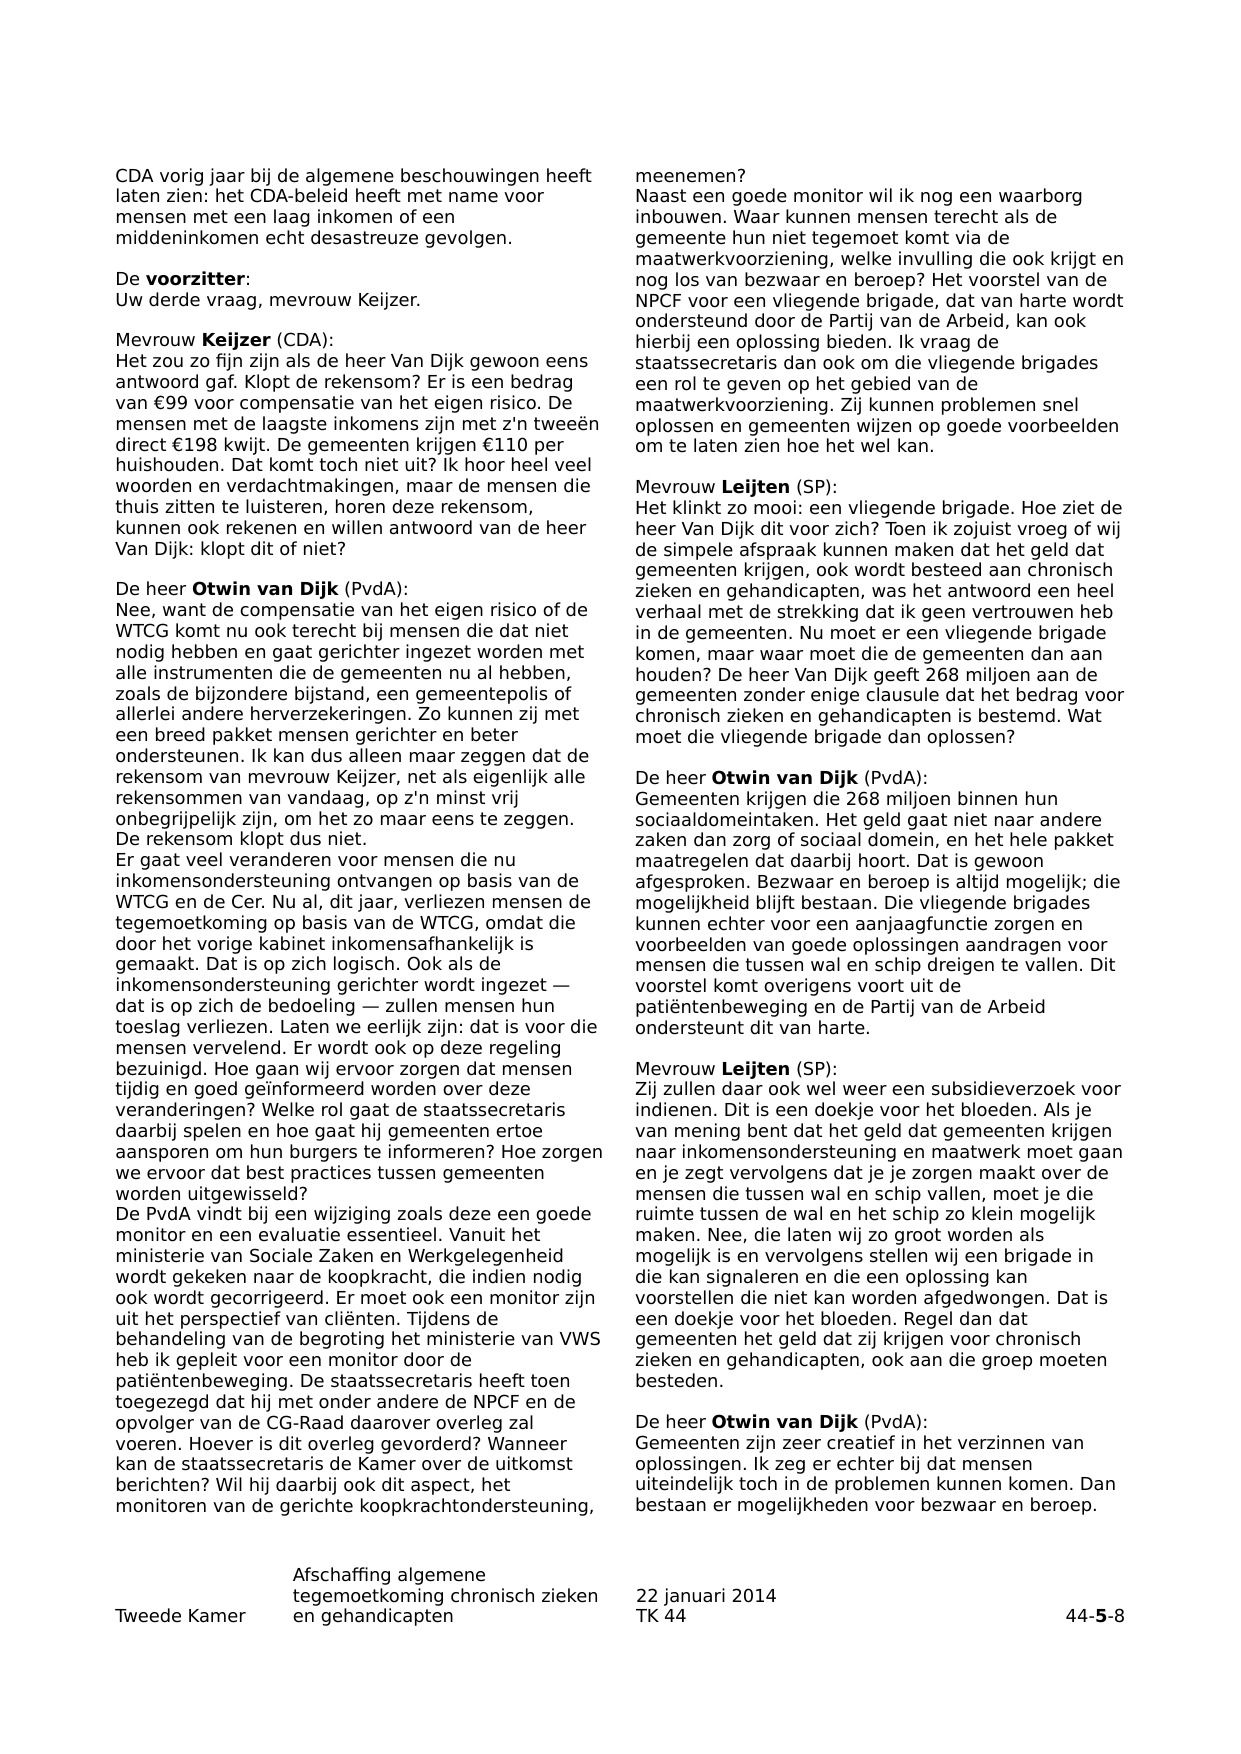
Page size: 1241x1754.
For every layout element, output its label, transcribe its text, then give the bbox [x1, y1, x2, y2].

text Het zou zo fijn zijn als de heer Van Dijk gewoon eens antwoord gaf. Klopt de rekensom? Er is een bedrag van €99 voor compensatie van het eigen risico. De mensen met de laagste inkomens zijn met z'n tweeën direct €198 kwijt. De gemeenten krijgen €110 per huishouden. Dat komt toch niet uit? Ik hoor heel veel woorden en verdachtmakingen, maar de mensen die thuis zitten te luisteren, horen deze rekensom, kunnen ook rekenen en willen antwoord van de heer Van Dijk: klopt dit of niet? [115, 351, 605, 559]
text Mevrouw Leijten (SP): [635, 1058, 1125, 1079]
text De voorzitter: [115, 269, 605, 289]
text Het klinkt zo mooi: een vliegende brigade. Hoe ziet de heer Van Dijk dit voor zich? Toen ik zojuist vroeg of wij de simpele afspraak kunnen maken dat het geld dat gemeenten krijgen, ook wordt besteed aan chronisch zieken en gehandicapten, was het antwoord een heel verhaal met de strekking dat ik geen vertrouwen heb in de gemeenten. Nu moet er een vliegende brigade komen, maar waar moet die de gemeenten dan aan houden? De heer Van Dijk geeft 268 miljoen aan de gemeenten zonder enige clausule dat het bedrag voor chronisch zieken en gehandicapten is bestemd. Wat moet die vliegende brigade dan oplossen? [635, 498, 1125, 748]
text Naast een goede monitor wil ik nog een waarborg inbouwen. Waar kunnen mensen terecht als de gemeente hun niet tegemoet komt via de maatwerkvoorziening, welke invulling die ook krijgt en nog los van bezwaar en beroep? Het voorstel van de NPCF voor een vliegende brigade, dat van harte wordt ondersteund door de Partij van de Arbeid, kan ook hierbij een oplossing bieden. Ik vraag de staatssecretaris dan ook om die vliegende brigades een rol te geven op het gebied van de maatwerkvoorziening. Zij kunnen problemen snel oplossen en gemeenten wijzen op goede voorbeelden om te laten zien hoe het wel kan. [635, 186, 1125, 457]
text Er gaat veel veranderen voor mensen die nu inkomensondersteuning ontvangen op basis van de WTCG en de Cer. Nu al, dit jaar, verliezen mensen de tegemoetkoming op basis van de WTCG, omdat die door het vorige kabinet inkomensafhankelijk is gemaakt. Dat is op zich logisch. Ook als de inkomensondersteuning gerichter wordt ingezet — dat is op zich de bedoeling — zullen mensen hun toeslag verliezen. Laten we eerlijk zijn: dat is voor die mensen vervelend. Er wordt ook op deze regeling bezuinigd. Hoe gaan wij ervoor zorgen dat mensen tijdig en goed geïnformeerd worden over deze veranderingen? Welke rol gaat de staatssecretaris daarbij spelen en hoe gaat hij gemeenten ertoe aansporen om hun burgers te informeren? Hoe zorgen we ervoor dat best practices tussen gemeenten worden uitgewisseld? [115, 850, 605, 1204]
text De heer Otwin van Dijk (PvdA): [115, 579, 605, 600]
text CDA vorig jaar bij de algemene beschouwingen heeft laten zien: het CDA-beleid heeft met name voor mensen met een laag inkomen of een middeninkomen echt desastreuze gevolgen. [115, 165, 605, 249]
text Gemeenten zijn zeer creatief in het verzinnen van oplossingen. Ik zeg er echter bij dat mensen uiteindelijk toch in de problemen kunnen komen. Dan bestaan er mogelijkheden voor bezwaar en beroep. [635, 1432, 1125, 1516]
text Mevrouw Leijten (SP): [635, 477, 1125, 498]
text De PvdA vindt bij een wijziging zoals deze een goede monitor en een evaluatie essentieel. Vanuit het ministerie van Sociale Zaken en Werkgelegenheid wordt gekeken naar de koopkracht, die indien nodig ook wordt gecorrigeerd. Er moet ook een monitor zijn uit het perspectief van cliënten. Tijdens de behandeling van de begroting het ministerie van VWS heb ik gepleit voor een monitor door de patiëntenbeweging. De staatssecretaris heeft toen toegezegd dat hij met onder andere de NPCF en de opvolger van de CG-Raad daarover overleg zal voeren. Hoever is dit overleg gevorderd? Wanneer kan de staatssecretaris de Kamer over de uitkomst berichten? Wil hij daarbij ook dit aspect, het monitoren van de gerichte koopkrachtondersteuning, [115, 1204, 605, 1517]
text De heer Otwin van Dijk (PvdA): [635, 1412, 1125, 1432]
text Gemeenten krijgen die 268 miljoen binnen hun sociaaldomeintaken. Het geld gaat niet naar andere zaken dan zorg of sociaal domein, en het hele pakket maatregelen dat daarbij hoort. Dat is gewoon afgesproken. Bezwaar en beroep is altijd mogelijk; die mogelijkheid blijft bestaan. Die vliegende brigades kunnen echter voor een aanjaagfunctie zorgen en voorbeelden van goede oplossingen aandragen voor mensen die tussen wal en schip dreigen te vallen. Dit voorstel komt overigens voort uit de patiëntenbeweging en de Partij van de Arbeid ondersteunt dit van harte. [635, 788, 1125, 1038]
text meenemen? [635, 165, 1125, 186]
text De heer Otwin van Dijk (PvdA): [635, 768, 1125, 788]
text Mevrouw Keijzer (CDA): [115, 330, 605, 351]
text Uw derde vraag, mevrouw Keijzer. [115, 289, 605, 310]
text Zij zullen daar ook wel weer een subsidieverzoek voor indienen. Dit is een doekje voor het bloeden. Als je van mening bent dat het geld dat gemeenten krijgen naar inkomensondersteuning en maatwerk moet gaan en je zegt vervolgens dat je je zorgen maakt over de mensen die tussen wal en schip vallen, moet je die ruimte tussen de wal en het schip zo klein mogelijk maken. Nee, die laten wij zo groot worden als mogelijk is en vervolgens stellen wij een brigade in die kan signaleren en die een oplossing kan voorstellen die niet kan worden afgedwongen. Dat is een doekje voor het bloeden. Regel dan dat gemeenten het geld dat zij krijgen voor chronisch zieken en gehandicapten, ook aan die groep moeten besteden. [635, 1079, 1125, 1392]
text Nee, want de compensatie van het eigen risico of de WTCG komt nu ook terecht bij mensen die dat niet nodig hebben en gaat gerichter ingezet worden met alle instrumenten die de gemeenten nu al hebben, zoals de bijzondere bijstand, een gemeentepolis of allerlei andere herverzekeringen. Zo kunnen zij met een breed pakket mensen gerichter en beter ondersteunen. Ik kan dus alleen maar zeggen dat de rekensom van mevrouw Keijzer, net als eigenlijk alle rekensommen van vandaag, op z'n minst vrij onbegrijpelijk zijn, om het zo maar eens te zeggen. De rekensom klopt dus niet. [115, 600, 605, 850]
